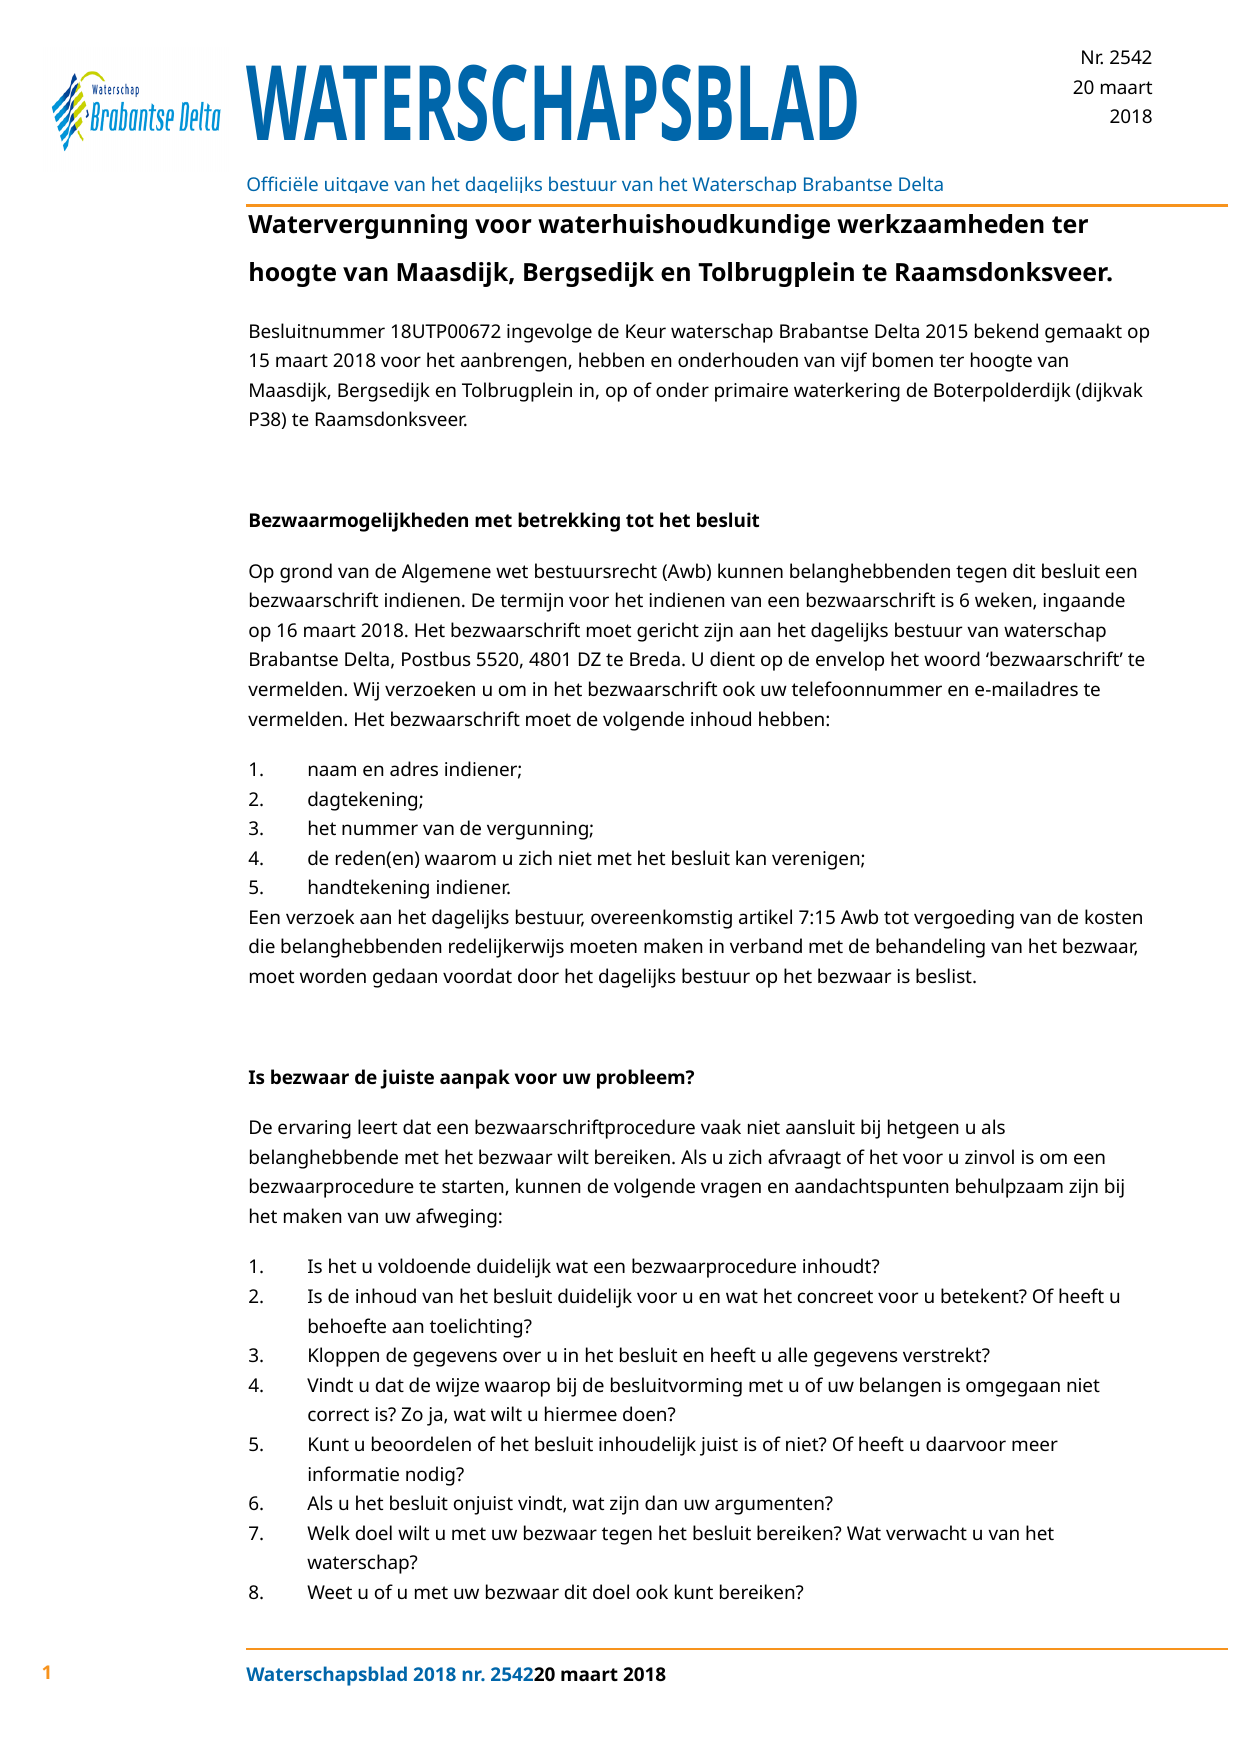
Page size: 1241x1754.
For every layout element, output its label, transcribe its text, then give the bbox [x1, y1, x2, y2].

list handtekening indiener. [248, 874, 1152, 900]
list Vindt u dat de wijze waarop bij de besluitvorming met u of uw belangen is omgegaan niet correct is? Zo ja, wat wilt u hiermee doen? [248, 1372, 1152, 1427]
list Weet u of u met uw bezwaar dit doel ook kunt bereiken? [248, 1579, 1152, 1605]
text Bezwaarmogelijkheden met betrekking tot het besluit [248, 507, 1152, 533]
list Als u het besluit onjuist vindt, wat zijn dan uw argumenten? [248, 1490, 1152, 1516]
list Kloppen de gegevens over u in het besluit en heeft u alle gegevens verstrekt? [248, 1342, 1152, 1368]
text De ervaring leert dat een bezwaarschriftprocedure vaak niet aansluit bij hetgeen u als belanghebbende met het bezwaar wilt bereiken. Als u zich afvraagt of het voor u zinvol is om een bezwaarprocedure te starten, kunnen de volgende vragen en aandachtspunten behulpzaam zijn bij het maken van uw afweging: [248, 1114, 1152, 1229]
list de reden(en) waarom u zich niet met het besluit kan verenigen; [248, 845, 1152, 871]
picture [41, 47, 231, 172]
list het nummer van de vergunning; [248, 815, 1152, 841]
list naam en adres indiener; [248, 756, 1152, 782]
list dagtekening; [248, 786, 1152, 812]
list Is het u voldoende duidelijk wat een bezwaarprocedure inhoudt? [248, 1254, 1152, 1279]
text Besluitnummer 18UTP00672 ingevolge de Keur waterschap Brabantse Delta 2015 bekend gemaakt op 15 maart 2018 voor het aanbrengen, hebben en onderhouden van vijf bomen ter hoogte van Maasdijk, Bergsedijk en Tolbrugplein in, op of onder primaire waterkering de Boterpolderdijk (dijkvak P38) te Raamsdonksveer. [248, 318, 1152, 432]
list Kunt u beoordelen of het besluit inhoudelijk juist is of niet? Of heeft u daarvoor meer informatie nodig? [248, 1431, 1152, 1487]
text Watervergunning voor waterhuishoudkundige werkzaamheden ter hoogte van Maasdijk, Bergsedijk en Tolbrugplein te Raamsdonksveer. [248, 207, 1152, 288]
text Een verzoek aan het dagelijks bestuur, overeenkomstig artikel 7:15 Awb tot vergoeding van de kosten die belanghebbenden redelijkerwijs moeten maken in verband met de behandeling van het bezwaar, moet worden gedaan voordat door het dagelijks bestuur op het bezwaar is beslist. [248, 904, 1152, 989]
list Is de inhoud van het besluit duidelijk voor u en wat het concreet voor u betekent? Of heeft u behoefte aan toelichting? [248, 1283, 1152, 1339]
list Welk doel wilt u met uw bezwaar tegen het besluit bereiken? Wat verwacht u van het waterschap? [248, 1520, 1152, 1575]
text Is bezwaar de juiste aanpak voor uw probleem? [248, 1064, 1152, 1090]
text Op grond van de Algemene wet bestuursrecht (Awb) kunnen belanghebbenden tegen dit besluit een bezwaarschrift indienen. De termijn voor het indienen van een bezwaarschrift is 6 weken, ingaande op 16 maart 2018. Het bezwaarschrift moet gericht zijn aan het dagelijks bestuur van waterschap Brabantse Delta, Postbus 5520, 4801 DZ te Breda. U dient op de envelop het woord ‘bezwaarschrift’ te vermelden. Wij verzoeken u om in het bezwaarschrift ook uw telefoonnummer en e‑mailadres te vermelden. Het bezwaarschrift moet de volgende inhoud hebben: [248, 558, 1152, 732]
